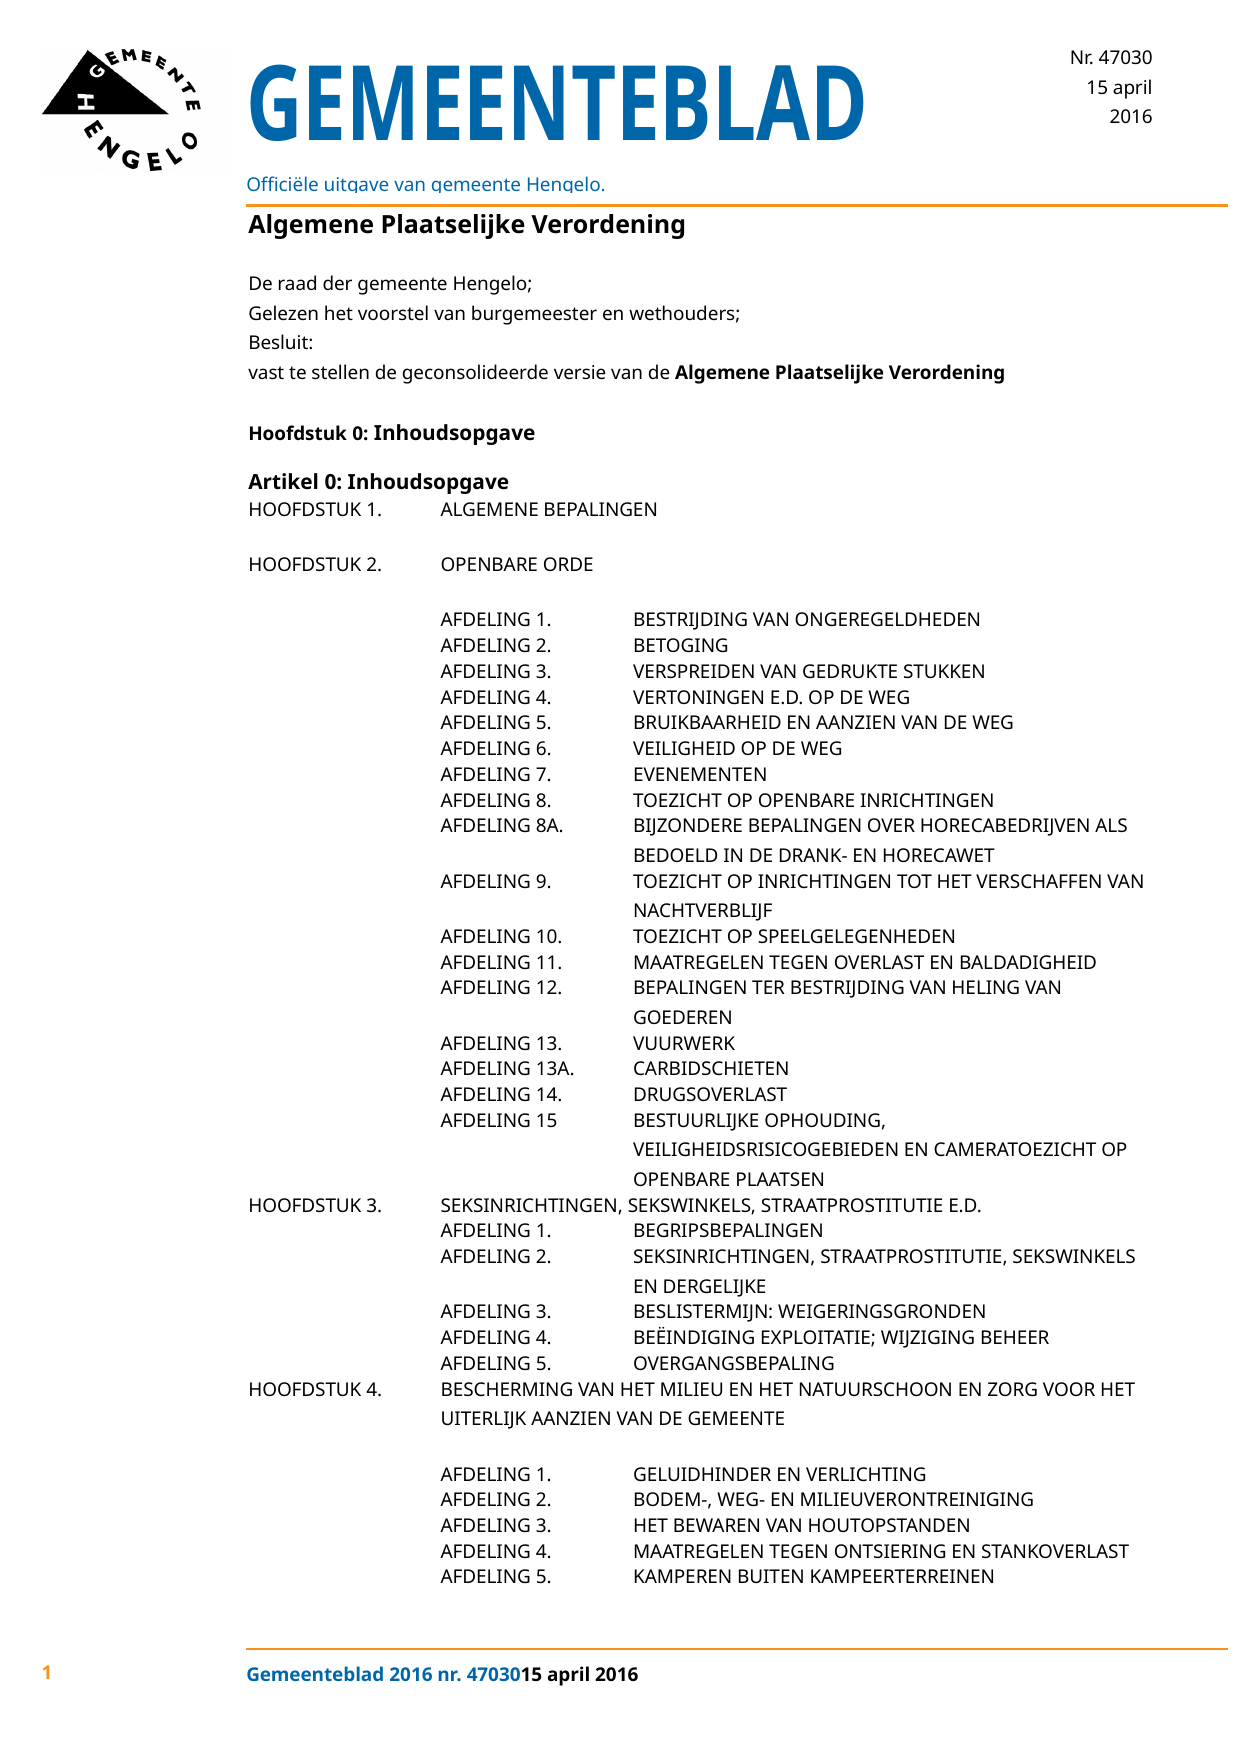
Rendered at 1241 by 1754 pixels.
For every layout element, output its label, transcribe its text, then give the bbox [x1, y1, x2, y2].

table_cell AFDELING 8. [440, 787, 633, 812]
text Gelezen het voorstel van burgemeester en wethouders; [248, 300, 1152, 326]
text Algemene Plaatselijke Verordening [248, 207, 1152, 241]
table_cell AFDELING 1. [440, 1218, 633, 1243]
picture [41, 47, 231, 172]
table_cell SEKSINRICHTINGEN, STRAATPROSTITUTIE, SEKSWINKELS EN DERGELIJKE [633, 1244, 1152, 1299]
table_cell BETOGING [633, 633, 1152, 658]
table_cell BEGRIPSBEPALINGEN [633, 1218, 1152, 1243]
table_cell OPENBARE ORDE [440, 551, 1152, 607]
table_cell BESLISTERMIJN: WEIGERINGSGRONDEN [633, 1299, 1152, 1324]
table_cell [248, 868, 440, 923]
table_cell [248, 1299, 440, 1324]
table_cell AFDELING 6. [440, 735, 633, 761]
table_cell AFDELING 9. [440, 868, 633, 923]
table_cell AFDELING 13. [440, 1030, 633, 1056]
table_cell BEËINDIGING EXPLOITATIE; WIJZIGING BEHEER [633, 1325, 1152, 1350]
table_cell CARBIDSCHIETEN [633, 1056, 1152, 1081]
table_cell AFDELING 3. [440, 1299, 633, 1324]
table_cell AFDELING 4. [440, 684, 633, 709]
text De raad der gemeente Hengelo; [248, 270, 1152, 296]
table_cell [248, 710, 440, 735]
table_cell AFDELING 14. [440, 1081, 633, 1107]
table_cell AFDELING 1. [440, 607, 633, 632]
table_cell [248, 1564, 440, 1589]
table_cell [248, 1056, 440, 1081]
table_cell AFDELING 7. [440, 761, 633, 787]
table_cell [248, 787, 440, 812]
table_header ALGEMENE BEPALINGEN [440, 496, 1152, 551]
table_cell AFDELING 2. [440, 1244, 633, 1299]
table_cell TOEZICHT OP OPENBARE INRICHTINGEN [633, 787, 1152, 812]
table_cell [248, 658, 440, 684]
table_cell AFDELING 3. [440, 1512, 633, 1538]
table_cell VUURWERK [633, 1030, 1152, 1056]
table_cell MAATREGELEN TEGEN OVERLAST EN BALDADIGHEID [633, 949, 1152, 974]
table_cell [248, 1512, 440, 1538]
table_cell [248, 1218, 440, 1243]
table_cell TOEZICHT OP SPEELGELEGENHEDEN [633, 923, 1152, 949]
table_cell [248, 1325, 440, 1350]
table_cell BESTRIJDING VAN ONGEREGELDHEDEN [633, 607, 1152, 632]
table_header HOOFDSTUK 1. [248, 496, 440, 551]
table_cell AFDELING 15 [440, 1107, 633, 1192]
table_cell AFDELING 4. [440, 1538, 633, 1564]
table_cell [248, 761, 440, 787]
text Hoofdstuk 0: Inhoudsopgave [248, 418, 1152, 447]
table_cell [248, 949, 440, 974]
table_cell VERSPREIDEN VAN GEDRUKTE STUKKEN [633, 658, 1152, 684]
table_cell [248, 975, 440, 1030]
table_cell AFDELING 8A. [440, 813, 633, 868]
table_cell KAMPEREN BUITEN KAMPEERTERREINEN [633, 1564, 1152, 1589]
table_cell AFDELING 10. [440, 923, 633, 949]
table_cell AFDELING 4. [440, 1325, 633, 1350]
table_cell DRUGSOVERLAST [633, 1081, 1152, 1107]
text Besluit: [248, 329, 1152, 355]
table_cell TOEZICHT OP INRICHTINGEN TOT HET VERSCHAFFEN VAN NACHTVERBLIJF [633, 868, 1152, 923]
table_cell [248, 1538, 440, 1564]
table_cell BIJZONDERE BEPALINGEN OVER HORECABEDRIJVEN ALS BEDOELD IN DE DRANK- EN HORECAWET [633, 813, 1152, 868]
table_cell [248, 1081, 440, 1107]
text Artikel 0: Inhoudsopgave [248, 467, 1152, 496]
table_cell AFDELING 5. [440, 1350, 633, 1376]
table_cell AFDELING 12. [440, 975, 633, 1030]
table_cell [248, 684, 440, 709]
table_cell [248, 1244, 440, 1299]
table_cell AFDELING 3. [440, 658, 633, 684]
table_cell [248, 607, 440, 632]
table_cell HET BEWAREN VAN HOUTOPSTANDEN [633, 1512, 1152, 1538]
table_cell [248, 1350, 440, 1376]
table_cell AFDELING 13A. [440, 1056, 633, 1081]
table_cell AFDELING 2. [440, 633, 633, 658]
table_cell GELUIDHINDER EN VERLICHTING [633, 1461, 1152, 1487]
table_cell HOOFDSTUK 4. [248, 1376, 440, 1461]
table_cell HOOFDSTUK 2. [248, 551, 440, 607]
table_cell OVERGANGSBEPALING [633, 1350, 1152, 1376]
table_cell [248, 735, 440, 761]
table_cell VEILIGHEID OP DE WEG [633, 735, 1152, 761]
table_cell EVENEMENTEN [633, 761, 1152, 787]
table_cell BEPALINGEN TER BESTRIJDING VAN HELING VAN GOEDEREN [633, 975, 1152, 1030]
table_cell [248, 1461, 440, 1487]
table_cell [248, 1107, 440, 1192]
table_cell BESTUURLIJKE OPHOUDING, VEILIGHEIDSRISICOGEBIEDEN EN CAMERATOEZICHT OP OPENBARE PLAATSEN [633, 1107, 1152, 1192]
table_cell AFDELING 2. [440, 1487, 633, 1512]
table_cell [248, 1487, 440, 1512]
table_cell [248, 923, 440, 949]
table_cell [248, 813, 440, 868]
table_cell BODEM-, WEG- EN MILIEUVERONTREINIGING [633, 1487, 1152, 1512]
table_cell AFDELING 5. [440, 1564, 633, 1589]
table_cell [248, 1030, 440, 1056]
table_cell HOOFDSTUK 3. [248, 1192, 440, 1218]
table_cell BRUIKBAARHEID EN AANZIEN VAN DE WEG [633, 710, 1152, 735]
table_cell AFDELING 11. [440, 949, 633, 974]
table_cell SEKSINRICHTINGEN, SEKSWINKELS, STRAATPROSTITUTIE E.D. [440, 1192, 1152, 1218]
table_cell BESCHERMING VAN HET MILIEU EN HET NATUURSCHOON EN ZORG VOOR HET UITERLIJK AANZIEN VAN DE GEMEENTE [440, 1376, 1152, 1461]
table_cell [248, 633, 440, 658]
table_cell MAATREGELEN TEGEN ONTSIERING EN STANKOVERLAST [633, 1538, 1152, 1564]
table_cell AFDELING 5. [440, 710, 633, 735]
table_cell AFDELING 1. [440, 1461, 633, 1487]
table_cell VERTONINGEN E.D. OP DE WEG [633, 684, 1152, 709]
text vast te stellen de geconsolideerde versie van de Algemene Plaatselijke Verordening [248, 359, 1152, 385]
